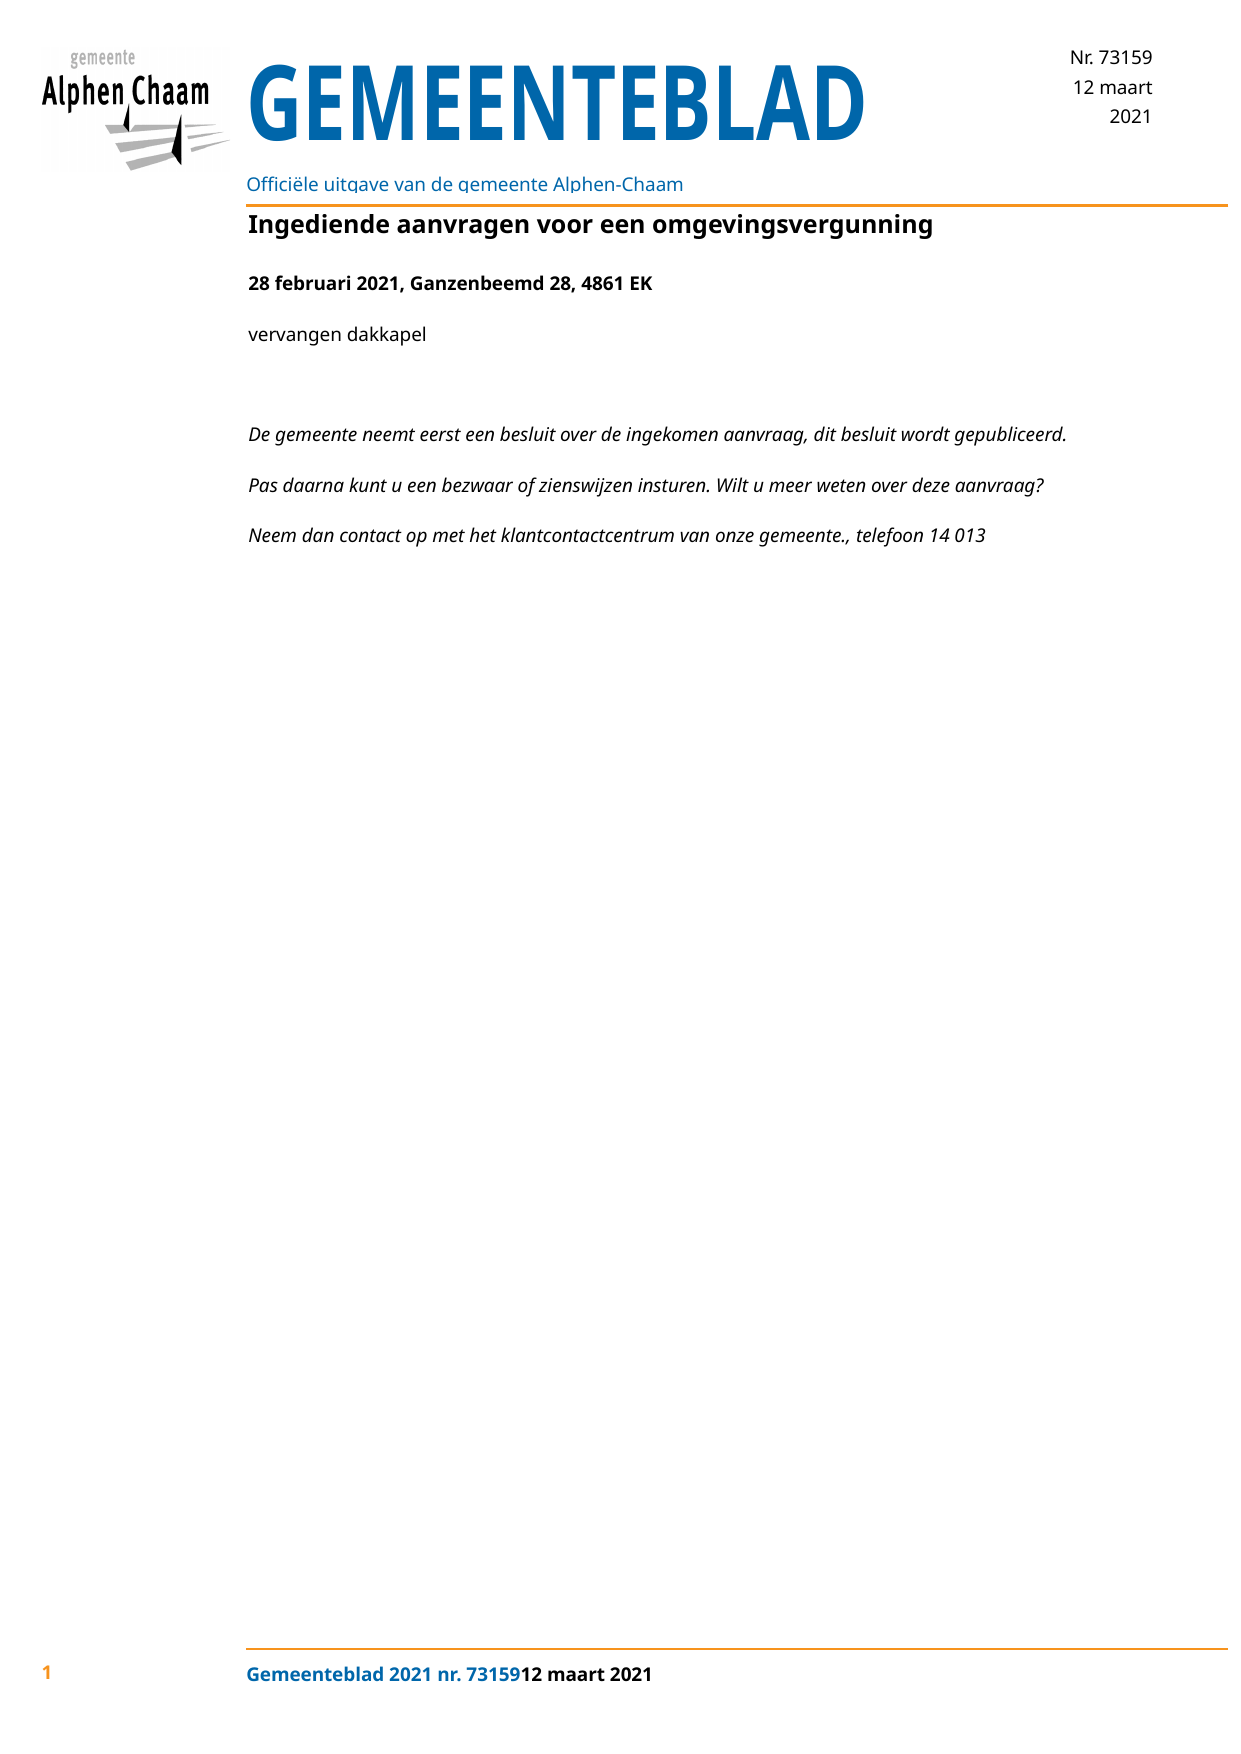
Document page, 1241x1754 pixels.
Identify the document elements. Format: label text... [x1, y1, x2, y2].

text De gemeente neemt eerst een besluit over de ingekomen aanvraag, dit besluit wordt gepubliceerd. [248, 422, 1152, 447]
picture [41, 47, 231, 172]
text 28 februari 2021, Ganzenbeemd 28, 4861 EK [248, 270, 1152, 296]
text Ingediende aanvragen voor een omgevingsvergunning [248, 207, 1152, 241]
text Neem dan contact op met het klantcontactcentrum van onze gemeente., telefoon 14 013 [248, 522, 1152, 548]
text vervangen dakkapel [248, 321, 1152, 346]
text Pas daarna kunt u een bezwaar of zienswijzen insturen. Wilt u meer weten over deze aanvraag? [248, 472, 1152, 498]
